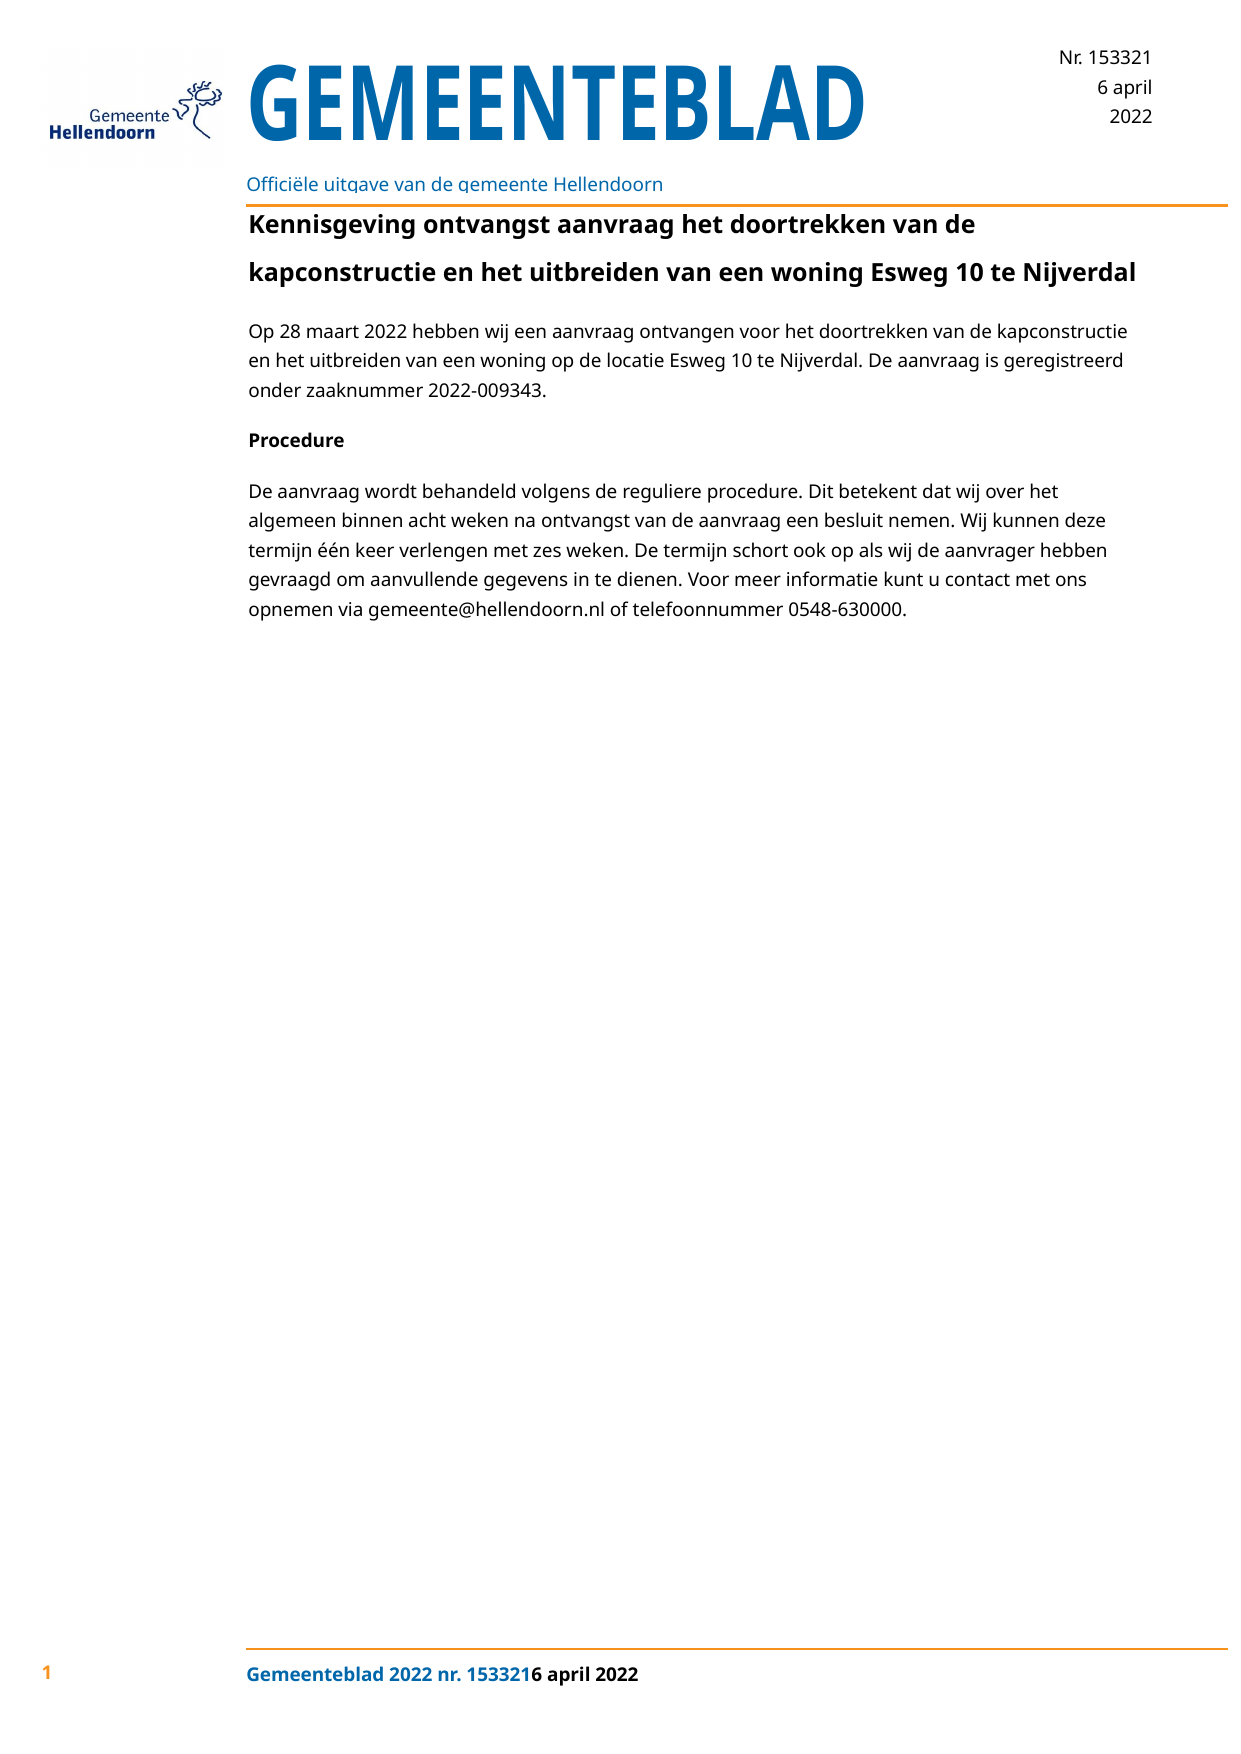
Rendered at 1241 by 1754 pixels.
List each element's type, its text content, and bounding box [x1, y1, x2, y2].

text De aanvraag wordt behandeld volgens de reguliere procedure. Dit betekent dat wij over het algemeen binnen acht weken na ontvangst van de aanvraag een besluit nemen. Wij kunnen deze termijn één keer verlengen met zes weken. De termijn schort ook op als wij de aanvrager hebben gevraagd om aanvullende gegevens in te dienen. Voor meer informatie kunt u contact met ons opnemen via gemeente@hellendoorn.nl of telefoonnummer 0548-630000. [248, 478, 1152, 622]
text Op 28 maart 2022 hebben wij een aanvraag ontvangen voor het doortrekken van de kapconstructie en het uitbreiden van een woning op de locatie Esweg 10 te Nijverdal. De aanvraag is geregistreerd onder zaaknummer 2022-009343. [248, 318, 1152, 403]
text Kennisgeving ontvangst aanvraag het doortrekken van de kapconstructie en het uitbreiden van een woning Esweg 10 te Nijverdal [248, 207, 1152, 288]
picture [41, 47, 231, 172]
text Procedure [248, 427, 1152, 453]
